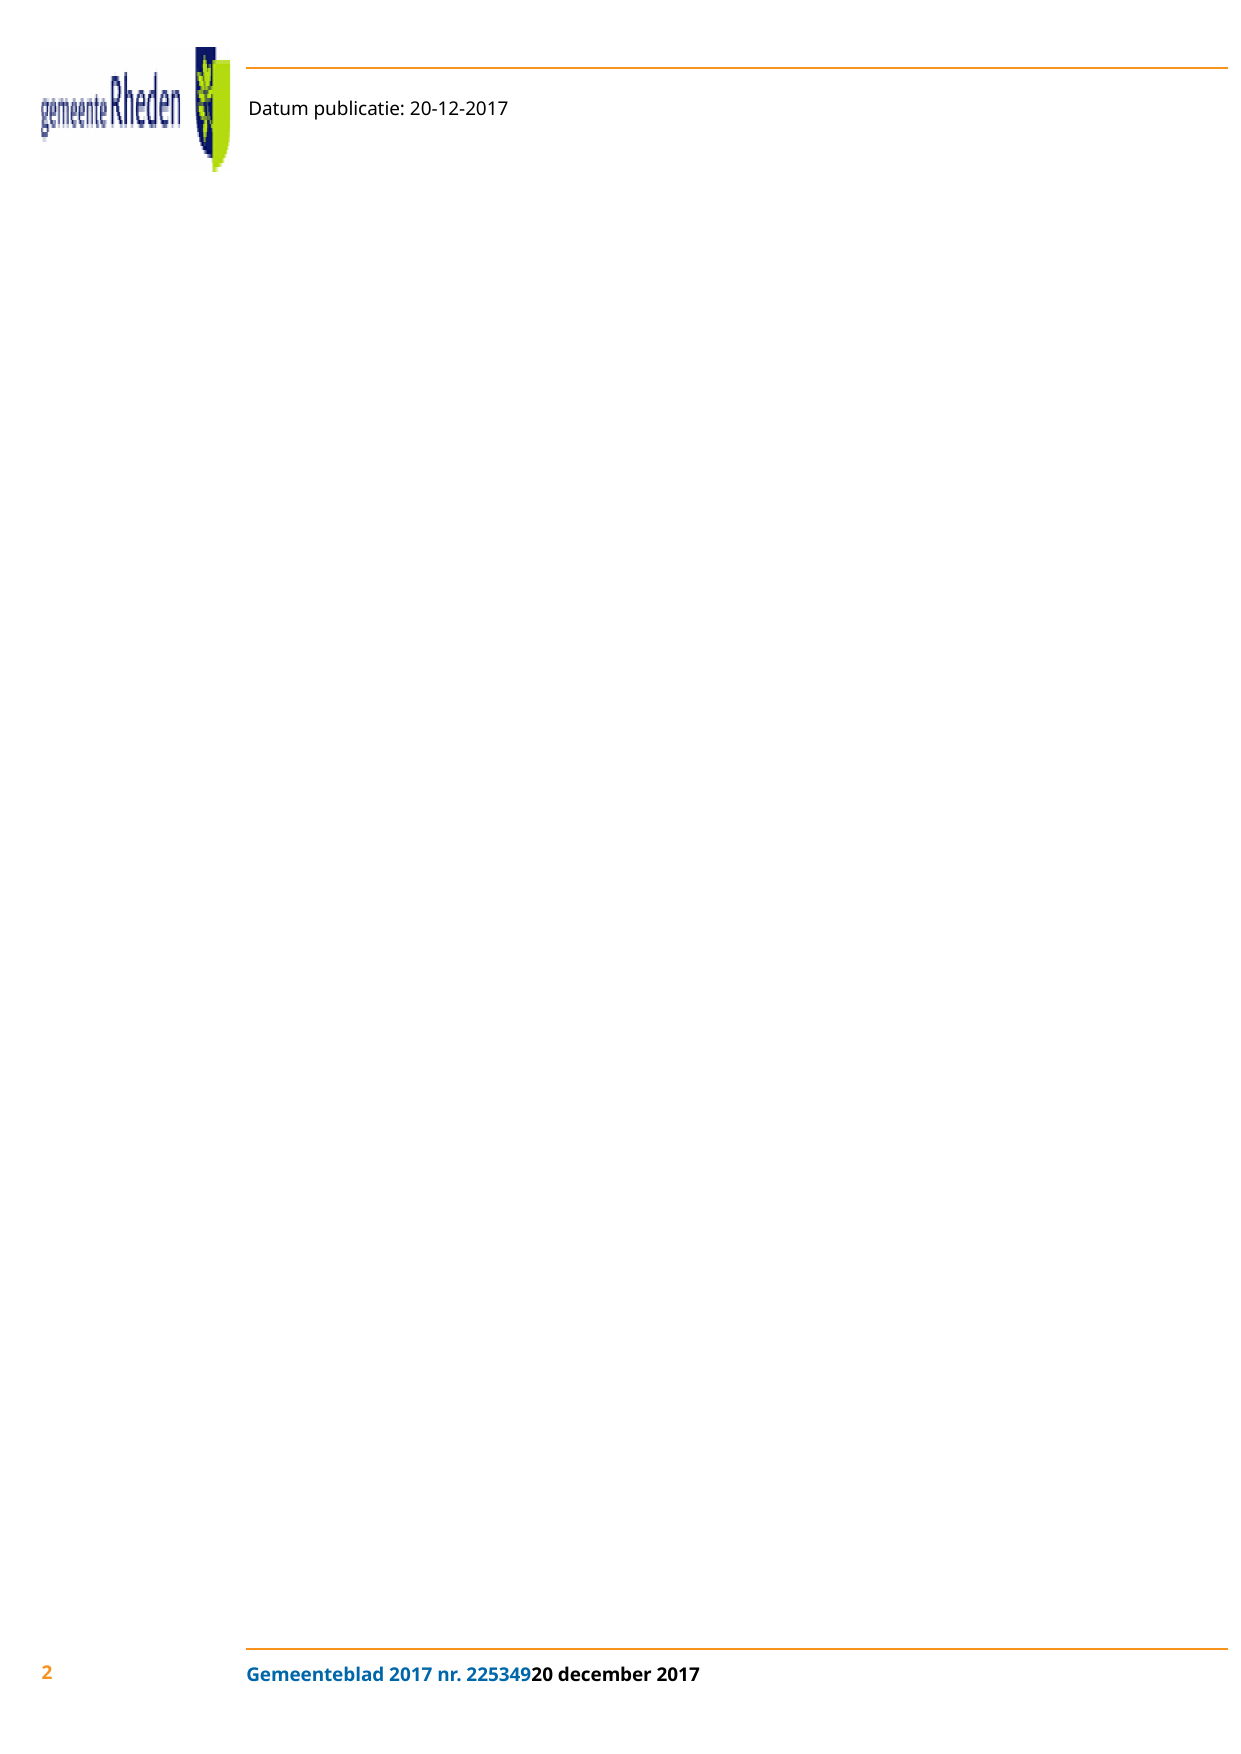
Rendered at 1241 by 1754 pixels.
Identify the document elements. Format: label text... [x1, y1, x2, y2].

picture [41, 47, 231, 172]
text Datum publicatie: 20-12-2017 [248, 95, 1152, 121]
